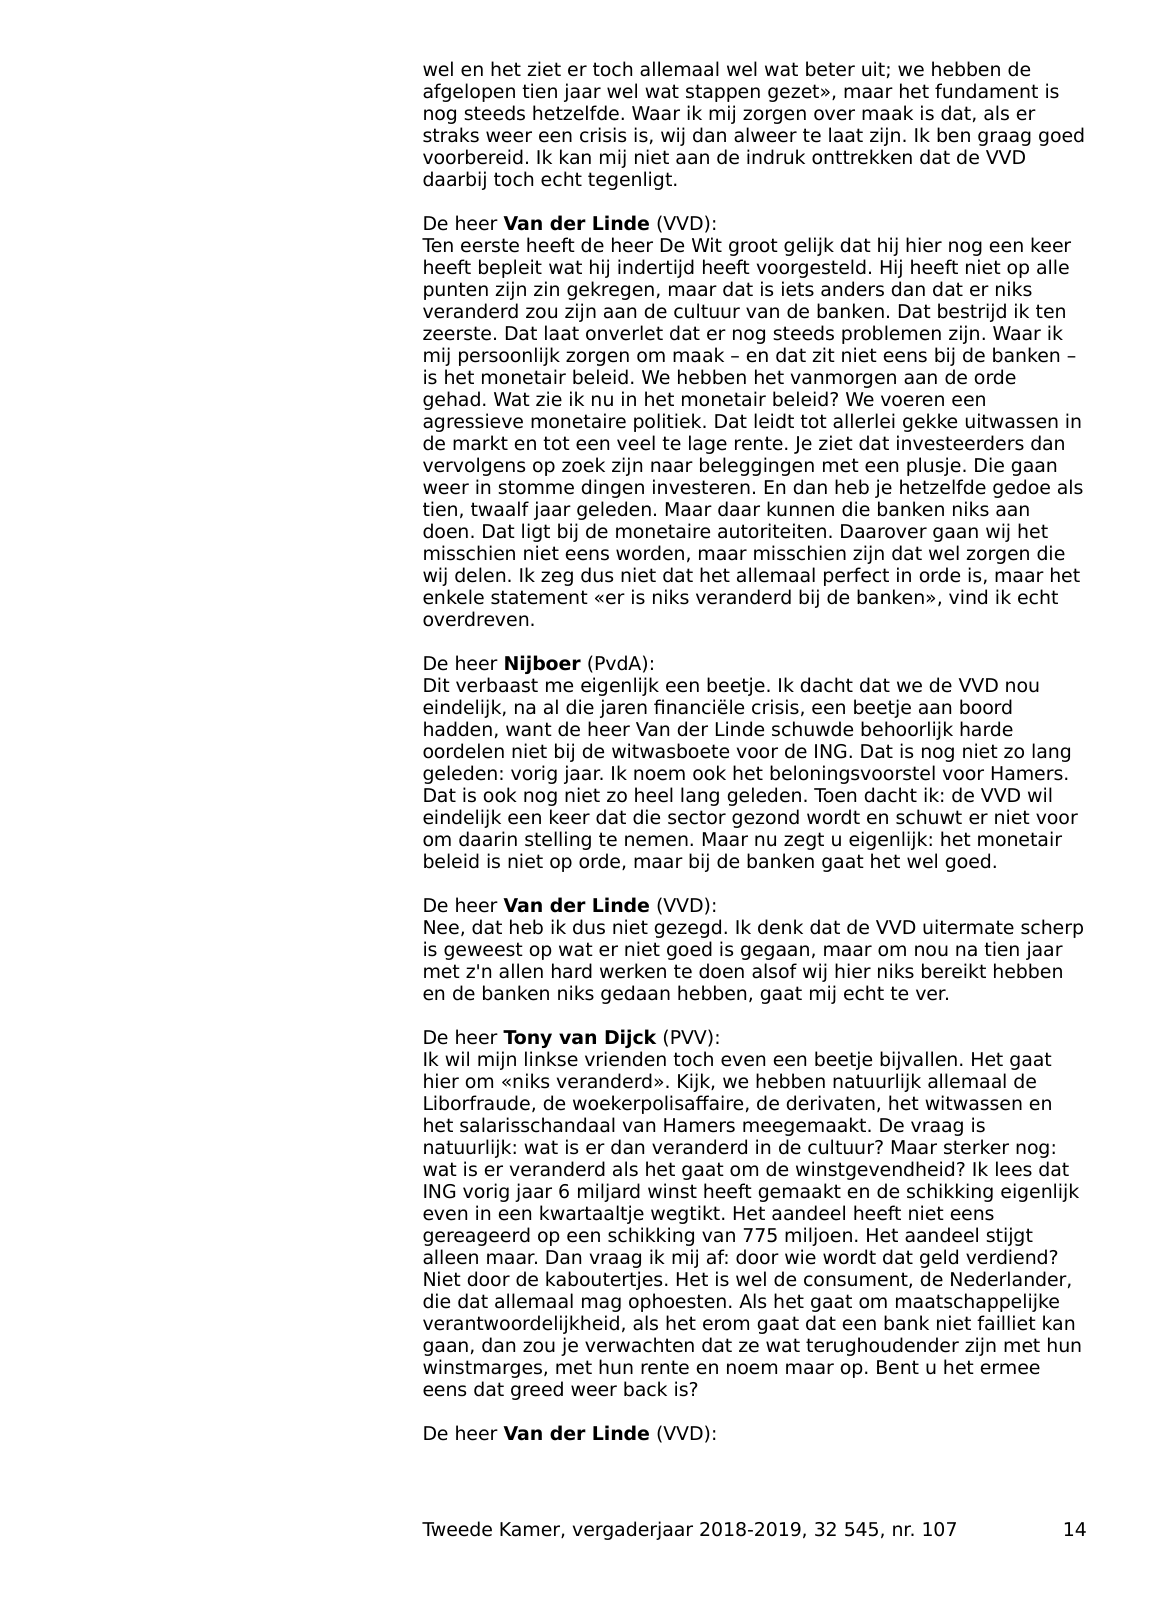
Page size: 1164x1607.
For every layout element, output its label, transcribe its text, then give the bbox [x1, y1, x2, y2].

text De heer Tony van Dijck (PVV): [422, 1027, 1087, 1049]
text wel en het ziet er toch allemaal wel wat beter uit; we hebben de afgelopen tien jaar wel wat stappen gezet», maar het fundament is nog steeds hetzelfde. Waar ik mij zorgen over maak is dat, als er straks weer een crisis is, wij dan alweer te laat zijn. Ik ben graag goed voorbereid. Ik kan mij niet aan de indruk onttrekken dat de VVD daarbij toch echt tegenligt. [422, 59, 1087, 191]
text Ten eerste heeft de heer De Wit groot gelijk dat hij hier nog een keer heeft bepleit wat hij indertijd heeft voorgesteld. Hij heeft niet op alle punten zijn zin gekregen, maar dat is iets anders dan dat er niks veranderd zou zijn aan de cultuur van de banken. Dat bestrijd ik ten zeerste. Dat laat onverlet dat er nog steeds problemen zijn. Waar ik mij persoonlijk zorgen om maak – en dat zit niet eens bij de banken – is het monetair beleid. We hebben het vanmorgen aan de orde gehad. Wat zie ik nu in het monetair beleid? We voeren een agressieve monetaire politiek. Dat leidt tot allerlei gekke uitwassen in de markt en tot een veel te lage rente. Je ziet dat investeerders dan vervolgens op zoek zijn naar beleggingen met een plusje. Die gaan weer in stomme dingen investeren. En dan heb je hetzelfde gedoe als tien, twaalf jaar geleden. Maar daar kunnen die banken niks aan doen. Dat ligt bij de monetaire autoriteiten. Daarover gaan wij het misschien niet eens worden, maar misschien zijn dat wel zorgen die wij delen. Ik zeg dus niet dat het allemaal perfect in orde is, maar het enkele statement «er is niks veranderd bij de banken», vind ik echt overdreven. [422, 235, 1087, 631]
text Ik wil mijn linkse vrienden toch even een beetje bijvallen. Het gaat hier om «niks veranderd». Kijk, we hebben natuurlijk allemaal de Liborfraude, de woekerpolisaffaire, de derivaten, het witwassen en het salarisschandaal van Hamers meegemaakt. De vraag is natuurlijk: wat is er dan veranderd in de cultuur? Maar sterker nog: wat is er veranderd als het gaat om de winstgevendheid? Ik lees dat ING vorig jaar 6 miljard winst heeft gemaakt en de schikking eigenlijk even in een kwartaaltje wegtikt. Het aandeel heeft niet eens gereageerd op een schikking van 775 miljoen. Het aandeel stijgt alleen maar. Dan vraag ik mij af: door wie wordt dat geld verdiend? Niet door de kaboutertjes. Het is wel de consument, de Nederlander, die dat allemaal mag ophoesten. Als het gaat om maatschappelijke verantwoordelijkheid, als het erom gaat dat een bank niet failliet kan gaan, dan zou je verwachten dat ze wat terughoudender zijn met hun winstmarges, met hun rente en noem maar op. Bent u het ermee eens dat greed weer back is? [422, 1049, 1087, 1401]
text Nee, dat heb ik dus niet gezegd. Ik denk dat de VVD uitermate scherp is geweest op wat er niet goed is gegaan, maar om nou na tien jaar met z'n allen hard werken te doen alsof wij hier niks bereikt hebben en de banken niks gedaan hebben, gaat mij echt te ver. [422, 917, 1087, 1005]
text De heer Van der Linde (VVD): [422, 895, 1087, 917]
text De heer Nijboer (PvdA): [422, 653, 1087, 675]
text De heer Van der Linde (VVD): [422, 1423, 1087, 1445]
text De heer Van der Linde (VVD): [422, 213, 1087, 235]
text Dit verbaast me eigenlijk een beetje. Ik dacht dat we de VVD nou eindelijk, na al die jaren financiële crisis, een beetje aan boord hadden, want de heer Van der Linde schuwde behoorlijk harde oordelen niet bij de witwasboete voor de ING. Dat is nog niet zo lang geleden: vorig jaar. Ik noem ook het beloningsvoorstel voor Hamers. Dat is ook nog niet zo heel lang geleden. Toen dacht ik: de VVD wil eindelijk een keer dat die sector gezond wordt en schuwt er niet voor om daarin stelling te nemen. Maar nu zegt u eigenlijk: het monetair beleid is niet op orde, maar bij de banken gaat het wel goed. [422, 675, 1087, 873]
